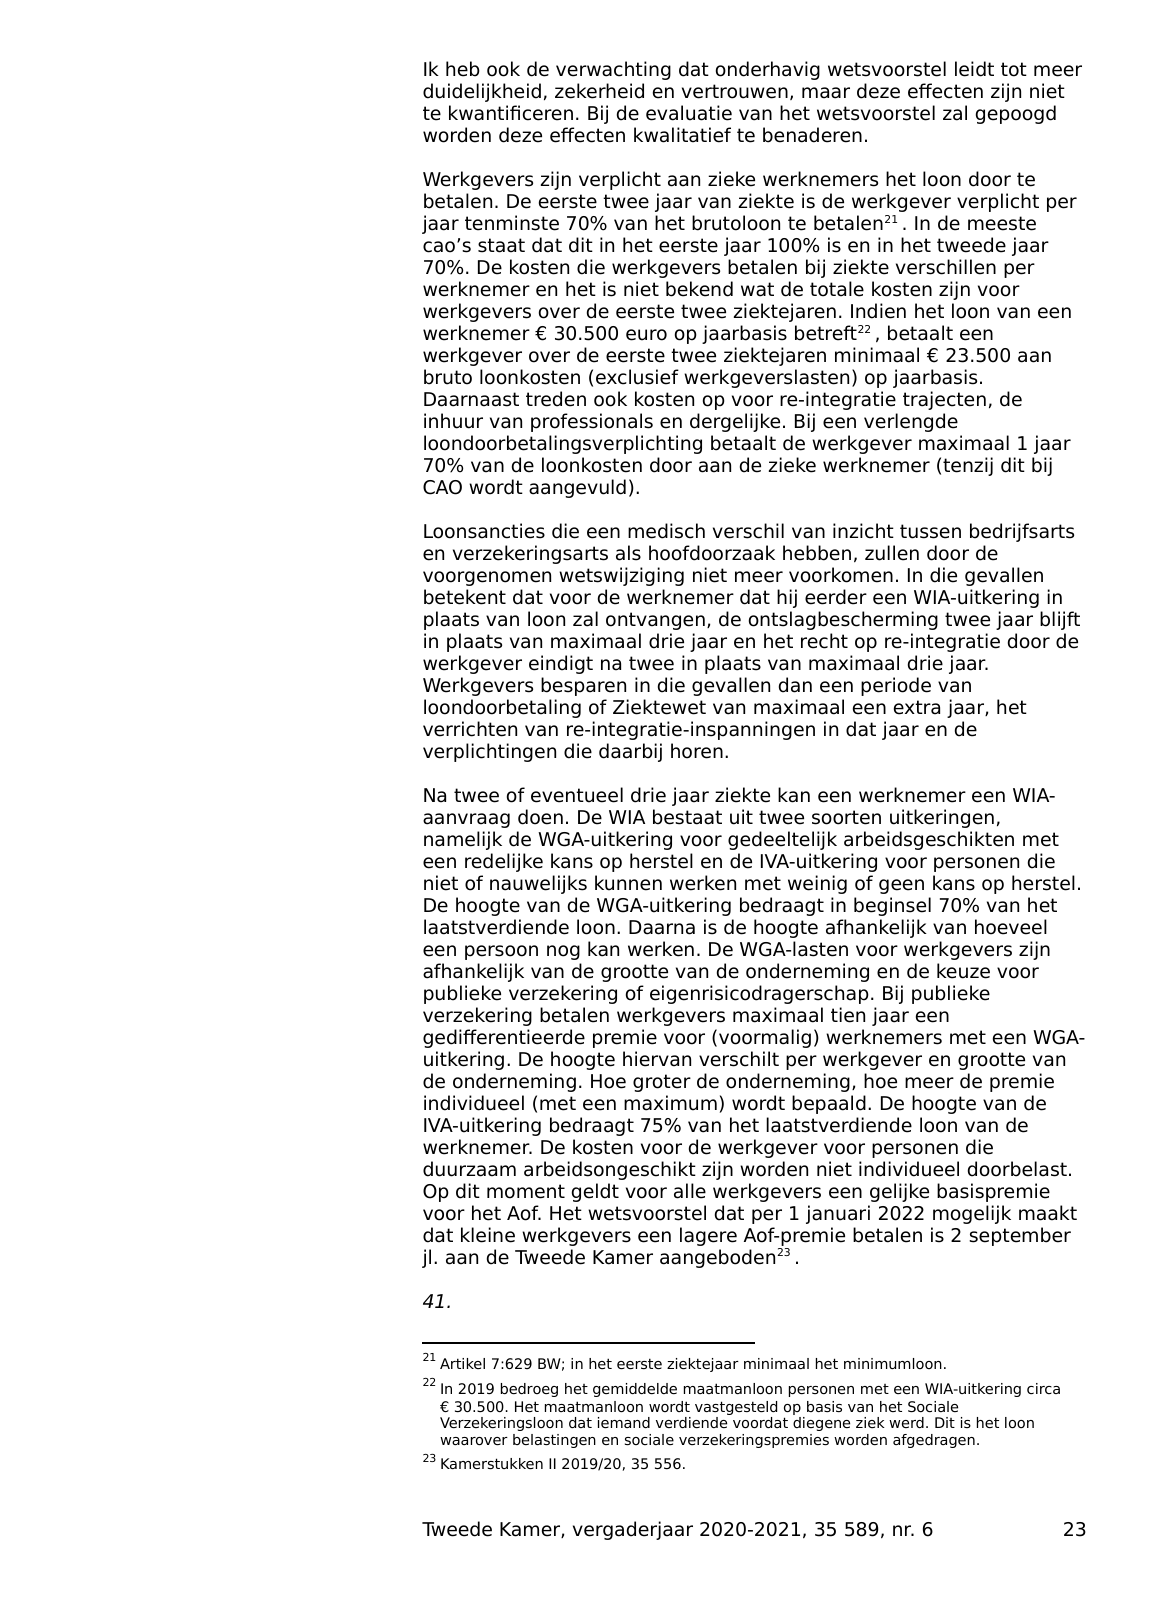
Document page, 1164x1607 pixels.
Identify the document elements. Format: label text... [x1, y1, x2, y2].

text 41. [422, 1291, 1087, 1313]
text In 2019 bedroeg het gemiddelde maatmanloon personen met een WIA-uitkering circa € 30.500. Het maatmanloon wordt vastgesteld op basis van het Sociale Verzekeringsloon dat iemand verdiende voordat diegene ziek werd. Dit is het loon waarover belastingen en sociale verzekeringspremies worden afgedragen. [422, 1377, 1087, 1449]
text Loonsancties die een medisch verschil van inzicht tussen bedrijfsarts en verzekeringsarts als hoofdoorzaak hebben, zullen door de voorgenomen wetswijziging niet meer voorkomen. In die gevallen betekent dat voor de werknemer dat hij eerder een WIA-uitkering in plaats van loon zal ontvangen, de ontslagbescherming twee jaar blijft in plaats van maximaal drie jaar en het recht op re-integratie door de werkgever eindigt na twee in plaats van maximaal drie jaar. Werkgevers besparen in die gevallen dan een periode van loondoorbetaling of Ziektewet van maximaal een extra jaar, het verrichten van re-integratie-inspanningen in dat jaar en de verplichtingen die daarbij horen. [422, 521, 1087, 763]
text Kamerstukken II 2019/20, 35 556. [422, 1452, 1087, 1474]
text Werkgevers zijn verplicht aan zieke werknemers het loon door te betalen. De eerste twee jaar van ziekte is de werkgever verplicht per jaar tenminste 70% van het brutoloon te betalen. In de meeste cao’s staat dat dit in het eerste jaar 100% is en in het tweede jaar 70%. De kosten die werkgevers betalen bij ziekte verschillen per werknemer en het is niet bekend wat de totale kosten zijn voor werkgevers over de eerste twee ziektejaren. Indien het loon van een werknemer € 30.500 euro op jaarbasis betreft, betaalt een werkgever over de eerste twee ziektejaren minimaal € 23.500 aan bruto loonkosten (exclusief werkgeverslasten) op jaarbasis. Daarnaast treden ook kosten op voor re-integratie trajecten, de inhuur van professionals en dergelijke. Bij een verlengde loondoorbetalingsverplichting betaalt de werkgever maximaal 1 jaar 70% van de loonkosten door aan de zieke werknemer (tenzij dit bij CAO wordt aangevuld). [422, 169, 1087, 499]
text Artikel 7:629 BW; in het eerste ziektejaar minimaal het minimumloon. [422, 1352, 1087, 1374]
text Na twee of eventueel drie jaar ziekte kan een werknemer een WIA-aanvraag doen. De WIA bestaat uit twee soorten uitkeringen, namelijk de WGA-uitkering voor gedeeltelijk arbeidsgeschikten met een redelijke kans op herstel en de IVA-uitkering voor personen die niet of nauwelijks kunnen werken met weinig of geen kans op herstel. De hoogte van de WGA-uitkering bedraagt in beginsel 70% van het laatstverdiende loon. Daarna is de hoogte afhankelijk van hoeveel een persoon nog kan werken. De WGA-lasten voor werkgevers zijn afhankelijk van de grootte van de onderneming en de keuze voor publieke verzekering of eigenrisicodragerschap. Bij publieke verzekering betalen werkgevers maximaal tien jaar een gedifferentieerde premie voor (voormalig) werknemers met een WGA-uitkering. De hoogte hiervan verschilt per werkgever en grootte van de onderneming. Hoe groter de onderneming, hoe meer de premie individueel (met een maximum) wordt bepaald. De hoogte van de IVA-uitkering bedraagt 75% van het laatstverdiende loon van de werknemer. De kosten voor de werkgever voor personen die duurzaam arbeidsongeschikt zijn worden niet individueel doorbelast. Op dit moment geldt voor alle werkgevers een gelijke basispremie voor het Aof. Het wetsvoorstel dat per 1 januari 2022 mogelijk maakt dat kleine werkgevers een lagere Aof-premie betalen is 2 september jl. aan de Tweede Kamer aangeboden. [422, 785, 1087, 1268]
text Ik heb ook de verwachting dat onderhavig wetsvoorstel leidt tot meer duidelijkheid, zekerheid en vertrouwen, maar deze effecten zijn niet te kwantificeren. Bij de evaluatie van het wetsvoorstel zal gepoogd worden deze effecten kwalitatief te benaderen. [422, 59, 1087, 147]
